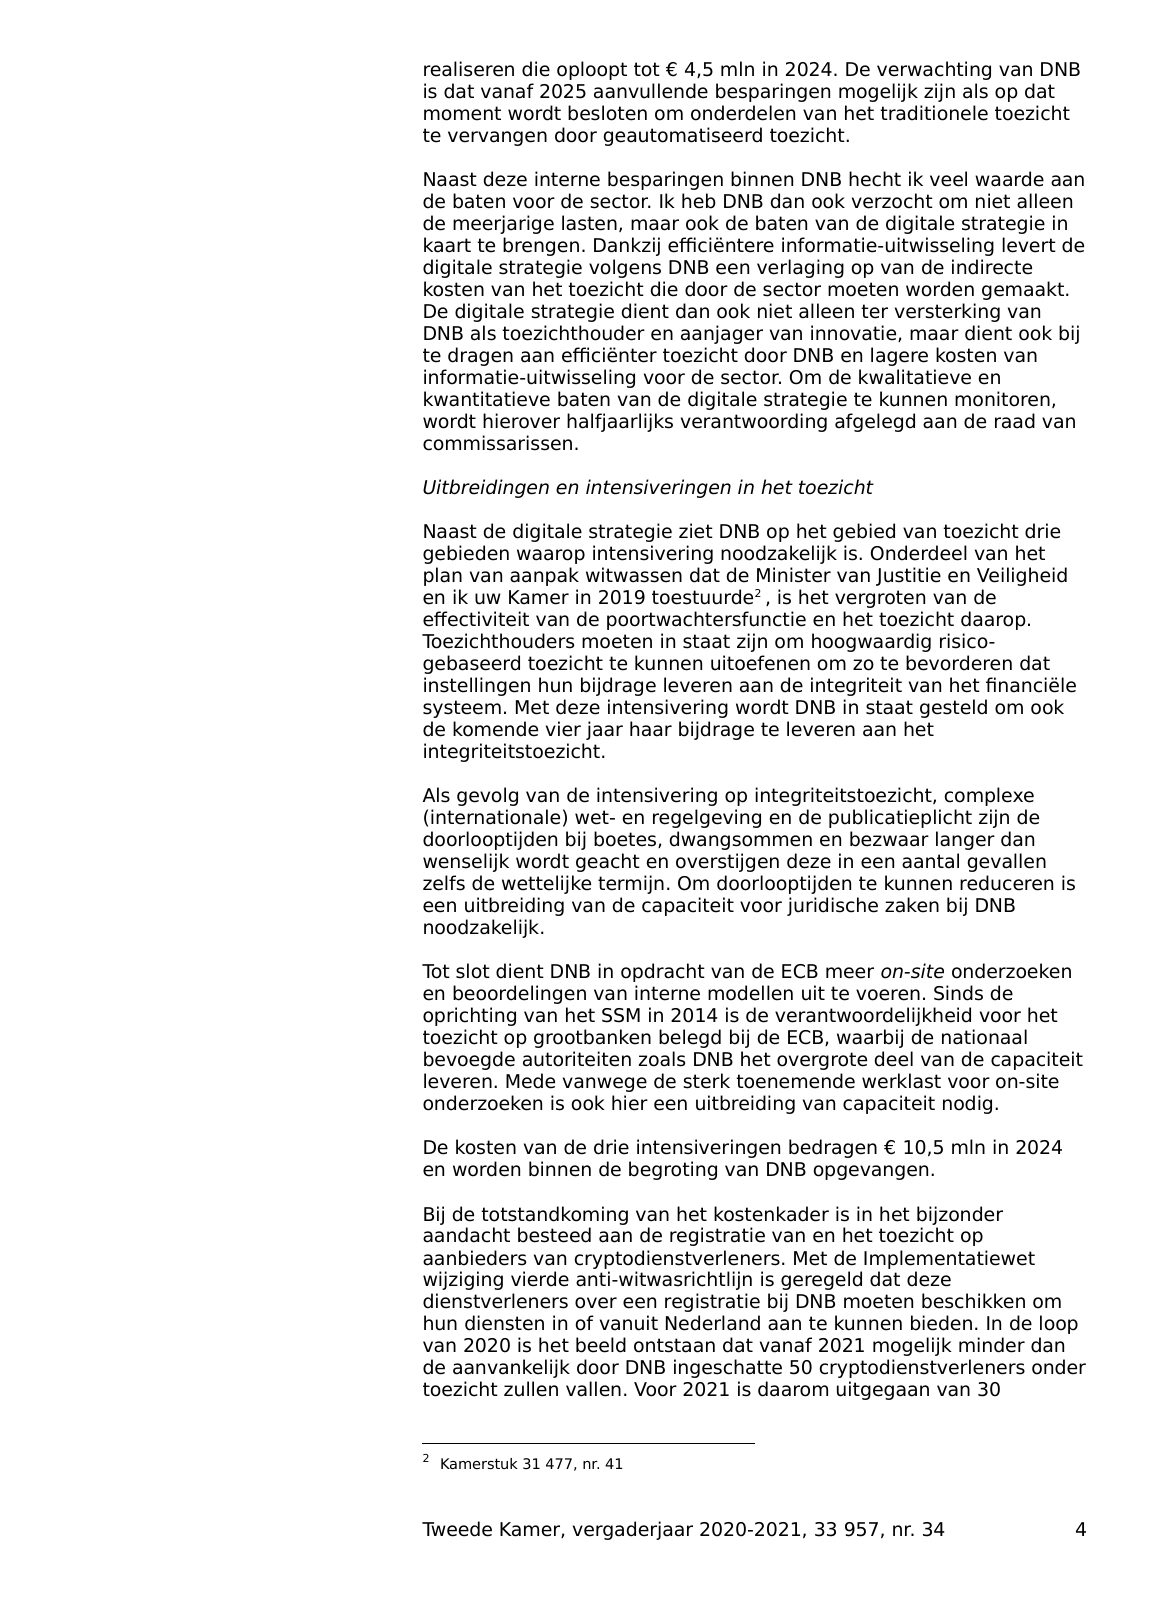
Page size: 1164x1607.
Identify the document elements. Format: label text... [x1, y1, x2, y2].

text realiseren die oploopt tot € 4,5 mln in 2024. De verwachting van DNB is dat vanaf 2025 aanvullende besparingen mogelijk zijn als op dat moment wordt besloten om onderdelen van het traditionele toezicht te vervangen door geautomatiseerd toezicht. [422, 59, 1087, 147]
text Tot slot dient DNB in opdracht van de ECB meer on-site onderzoeken en beoordelingen van interne modellen uit te voeren. Sinds de oprichting van het SSM in 2014 is de verantwoordelijkheid voor het toezicht op grootbanken belegd bij de ECB, waarbij de nationaal bevoegde autoriteiten zoals DNB het overgrote deel van de capaciteit leveren. Mede vanwege de sterk toenemende werklast voor on-site onderzoeken is ook hier een uitbreiding van capaciteit nodig. [422, 961, 1087, 1115]
text Naast de digitale strategie ziet DNB op het gebied van toezicht drie gebieden waarop intensivering noodzakelijk is. Onderdeel van het plan van aanpak witwassen dat de Minister van Justitie en Veiligheid en ik uw Kamer in 2019 toestuurde, is het vergroten van de effectiviteit van de poortwachtersfunctie en het toezicht daarop. Toezichthouders moeten in staat zijn om hoogwaardig risico-gebaseerd toezicht te kunnen uitoefenen om zo te bevorderen dat instellingen hun bijdrage leveren aan de integriteit van het financiële systeem. Met deze intensivering wordt DNB in staat gesteld om ook de komende vier jaar haar bijdrage te leveren aan het integriteitstoezicht. [422, 521, 1087, 763]
text Kamerstuk 31 477, nr. 41 [422, 1452, 1087, 1474]
text Naast deze interne besparingen binnen DNB hecht ik veel waarde aan de baten voor de sector. Ik heb DNB dan ook verzocht om niet alleen de meerjarige lasten, maar ook de baten van de digitale strategie in kaart te brengen. Dankzij efficiëntere informatie-uitwisseling levert de digitale strategie volgens DNB een verlaging op van de indirecte kosten van het toezicht die door de sector moeten worden gemaakt. De digitale strategie dient dan ook niet alleen ter versterking van DNB als toezichthouder en aanjager van innovatie, maar dient ook bij te dragen aan efficiënter toezicht door DNB en lagere kosten van informatie-uitwisseling voor de sector. Om de kwalitatieve en kwantitatieve baten van de digitale strategie te kunnen monitoren, wordt hierover halfjaarlijks verantwoording afgelegd aan de raad van commissarissen. [422, 169, 1087, 455]
text Als gevolg van de intensivering op integriteitstoezicht, complexe (internationale) wet- en regelgeving en de publicatieplicht zijn de doorlooptijden bij boetes, dwangsommen en bezwaar langer dan wenselijk wordt geacht en overstijgen deze in een aantal gevallen zelfs de wettelijke termijn. Om doorlooptijden te kunnen reduceren is een uitbreiding van de capaciteit voor juridische zaken bij DNB noodzakelijk. [422, 785, 1087, 939]
subtitle Uitbreidingen en intensiveringen in het toezicht [422, 477, 1087, 499]
text De kosten van de drie intensiveringen bedragen € 10,5 mln in 2024 en worden binnen de begroting van DNB opgevangen. [422, 1137, 1087, 1181]
text Bij de totstandkoming van het kostenkader is in het bijzonder aandacht besteed aan de registratie van en het toezicht op aanbieders van cryptodienstverleners. Met de Implementatiewet wijziging vierde anti-witwasrichtlijn is geregeld dat deze dienstverleners over een registratie bij DNB moeten beschikken om hun diensten in of vanuit Nederland aan te kunnen bieden. In de loop van 2020 is het beeld ontstaan dat vanaf 2021 mogelijk minder dan de aanvankelijk door DNB ingeschatte 50 cryptodienstverleners onder toezicht zullen vallen. Voor 2021 is daarom uitgegaan van 30 [422, 1203, 1087, 1401]
